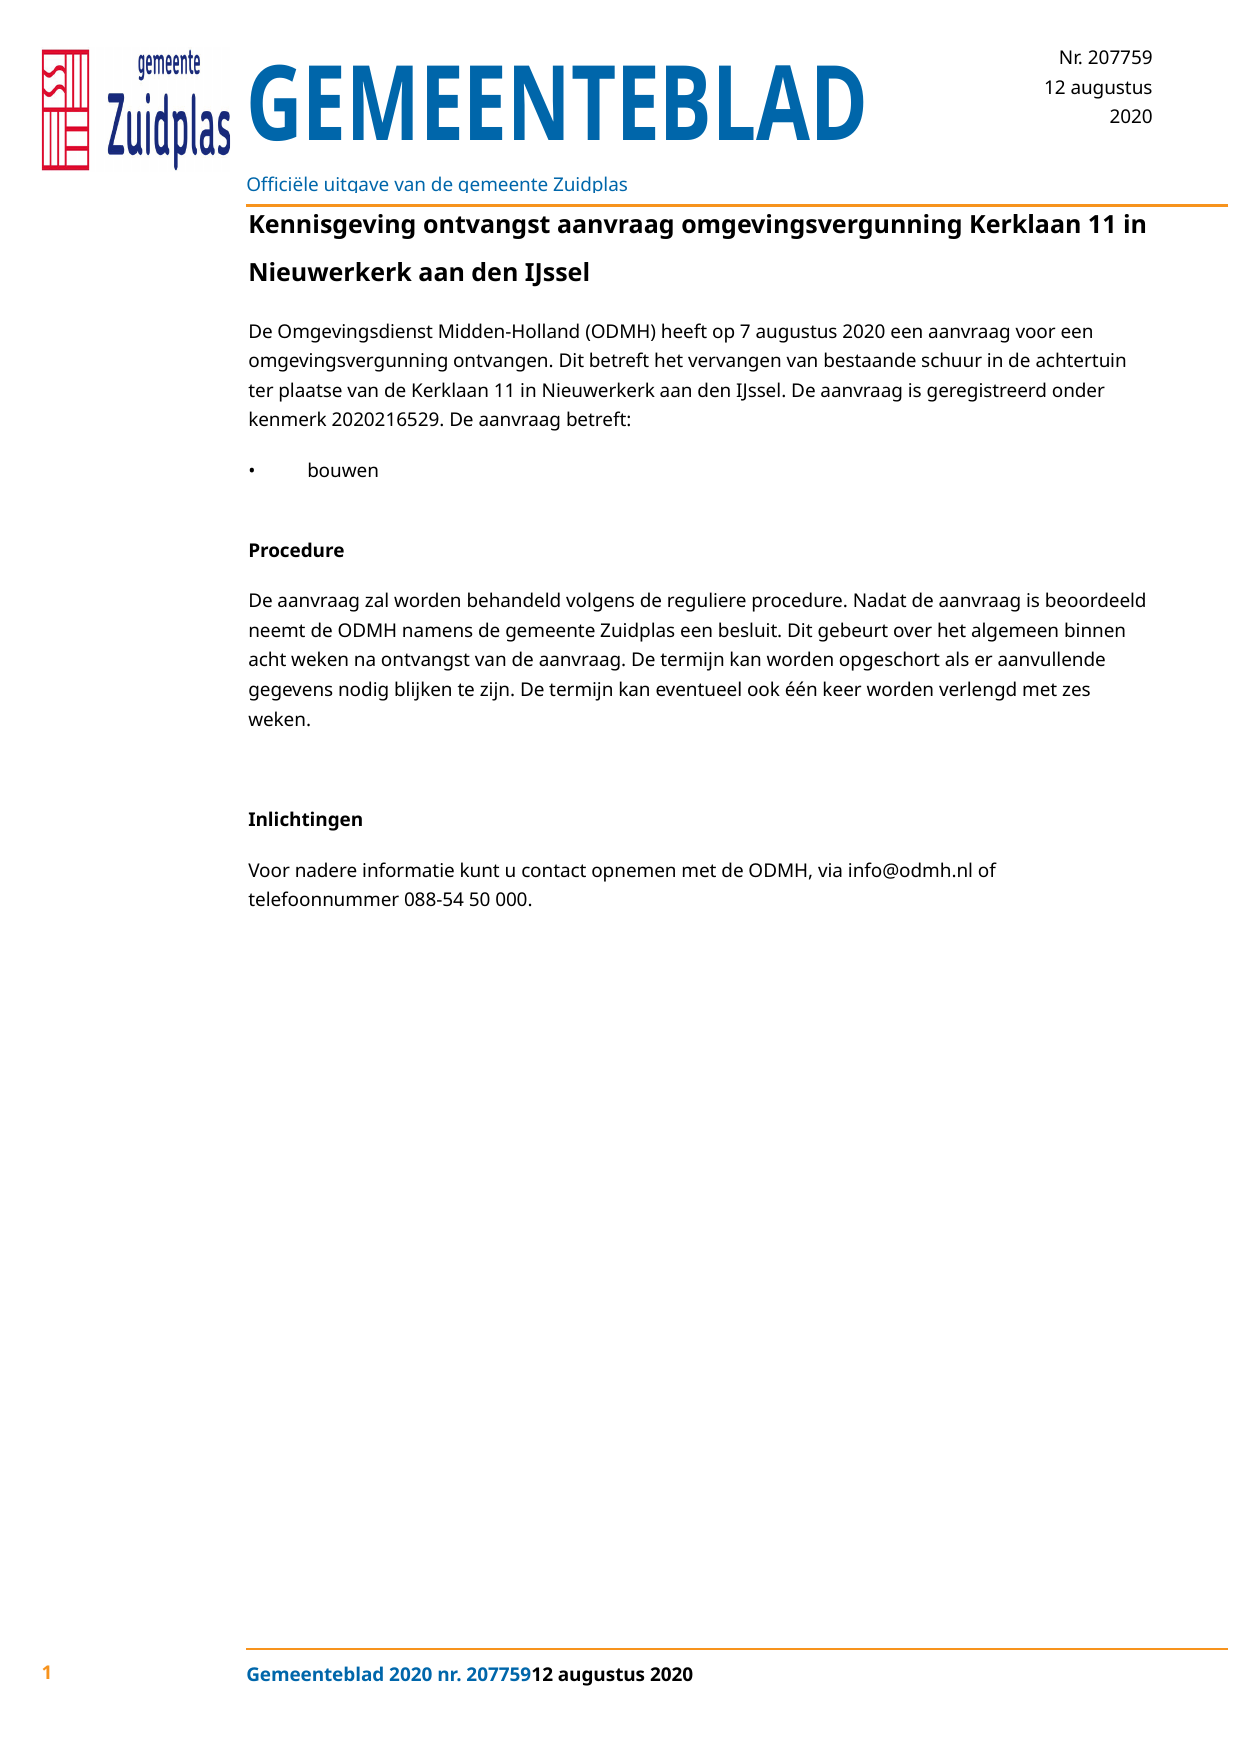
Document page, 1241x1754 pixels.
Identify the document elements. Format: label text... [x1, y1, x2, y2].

text Kennisgeving ontvangst aanvraag omgevingsvergunning Kerklaan 11 in Nieuwerkerk aan den IJssel [248, 207, 1152, 288]
text Inlichtingen [248, 807, 1152, 832]
picture [41, 47, 231, 172]
list bouwen [248, 457, 1152, 483]
text De aanvraag zal worden behandeld volgens de reguliere procedure. Nadat de aanvraag is beoordeeld neemt de ODMH namens de gemeente Zuidplas een besluit. Dit gebeurt over het algemeen binnen acht weken na ontvangst van de aanvraag. De termijn kan worden opgeschort als er aanvullende gegevens nodig blijken te zijn. De termijn kan eventueel ook één keer worden verlengd met zes weken. [248, 587, 1152, 732]
text Voor nadere informatie kunt u contact opnemen met de ODMH, via info@odmh.nl of telefoonnummer 088-54 50 000. [248, 857, 1152, 912]
text Procedure [248, 537, 1152, 563]
text De Omgevingsdienst Midden-Holland (ODMH) heeft op 7 augustus 2020 een aanvraag voor een omgevingsvergunning ontvangen. Dit betreft het vervangen van bestaande schuur in de achtertuin ter plaatse van de Kerklaan 11 in Nieuwerkerk aan den IJssel. De aanvraag is geregistreerd onder kenmerk 2020216529. De aanvraag betreft: [248, 318, 1152, 432]
